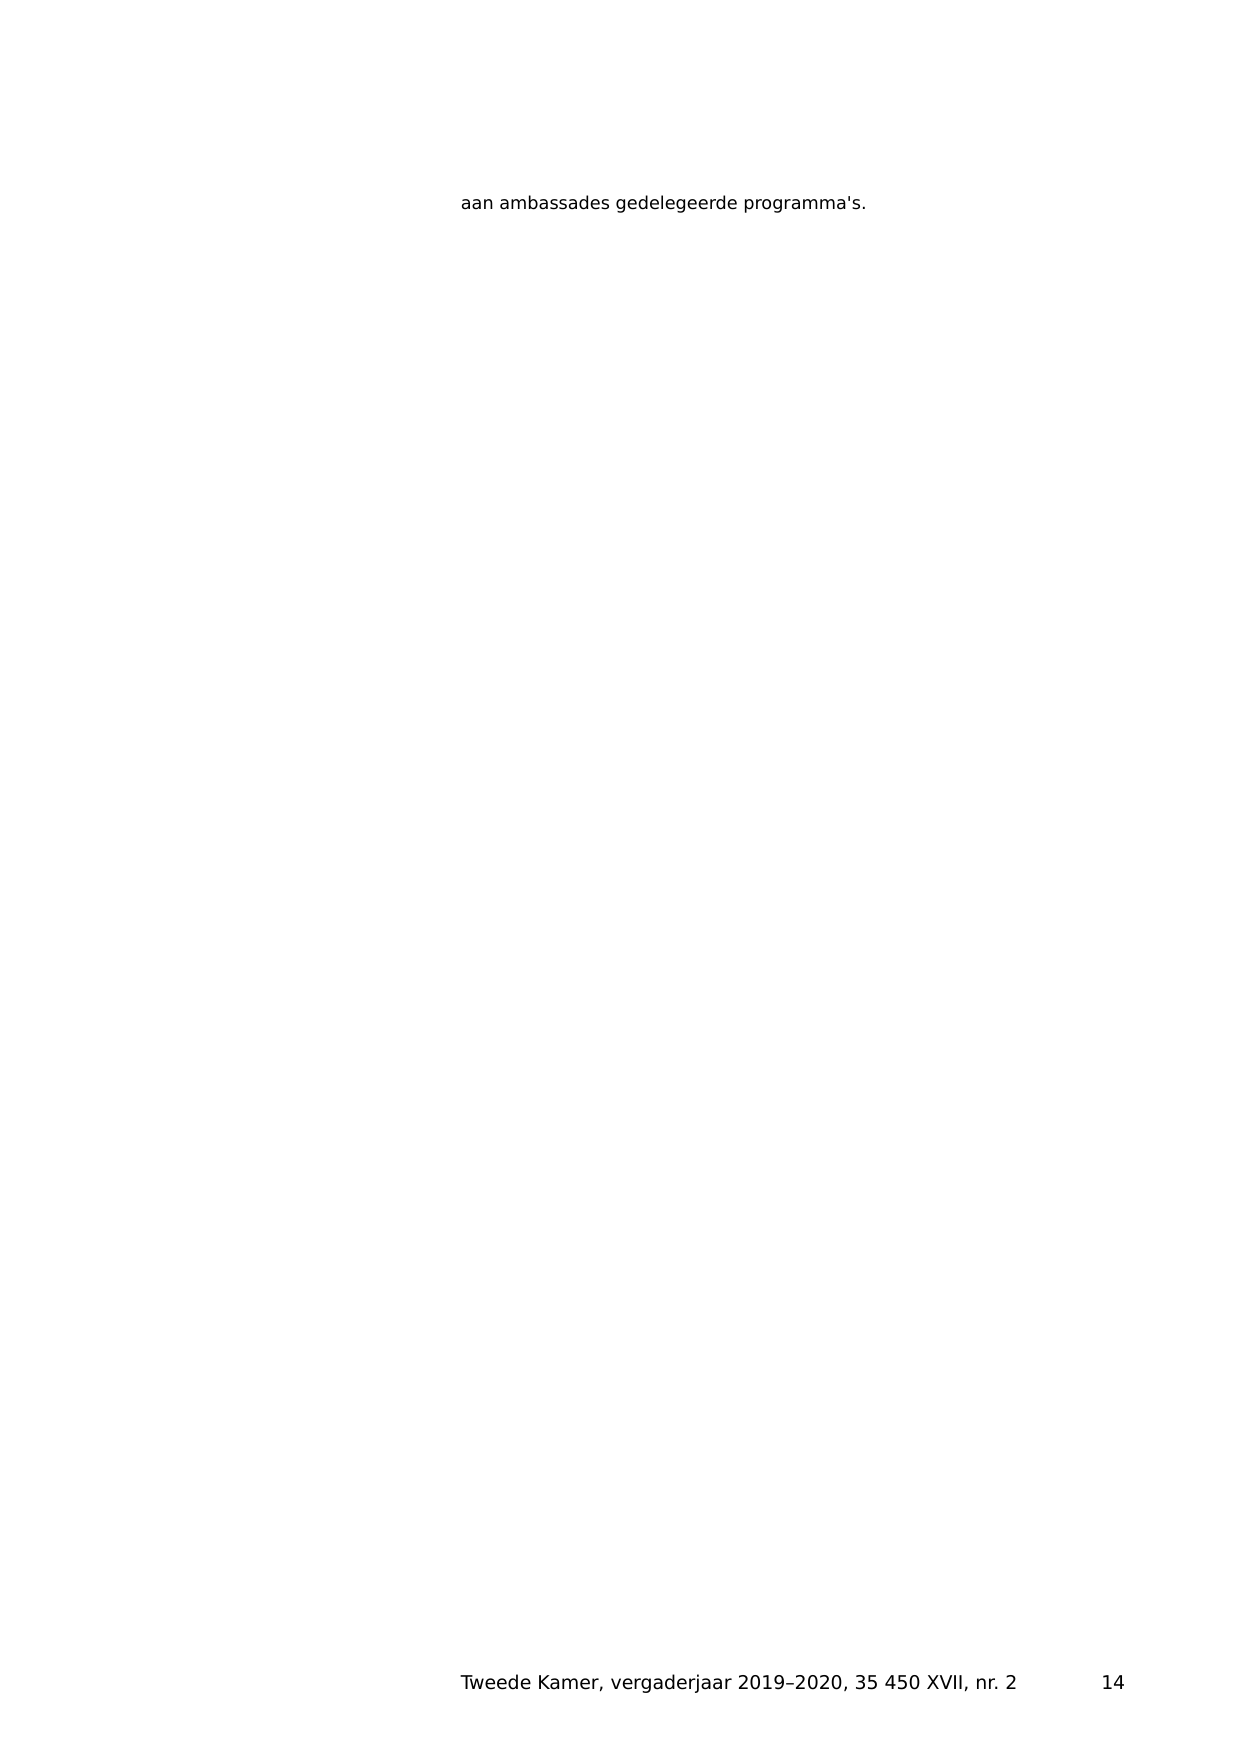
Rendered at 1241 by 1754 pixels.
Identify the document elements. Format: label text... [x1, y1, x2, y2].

text aan ambassades gedelegeerde programma's. [461, 191, 1125, 214]
